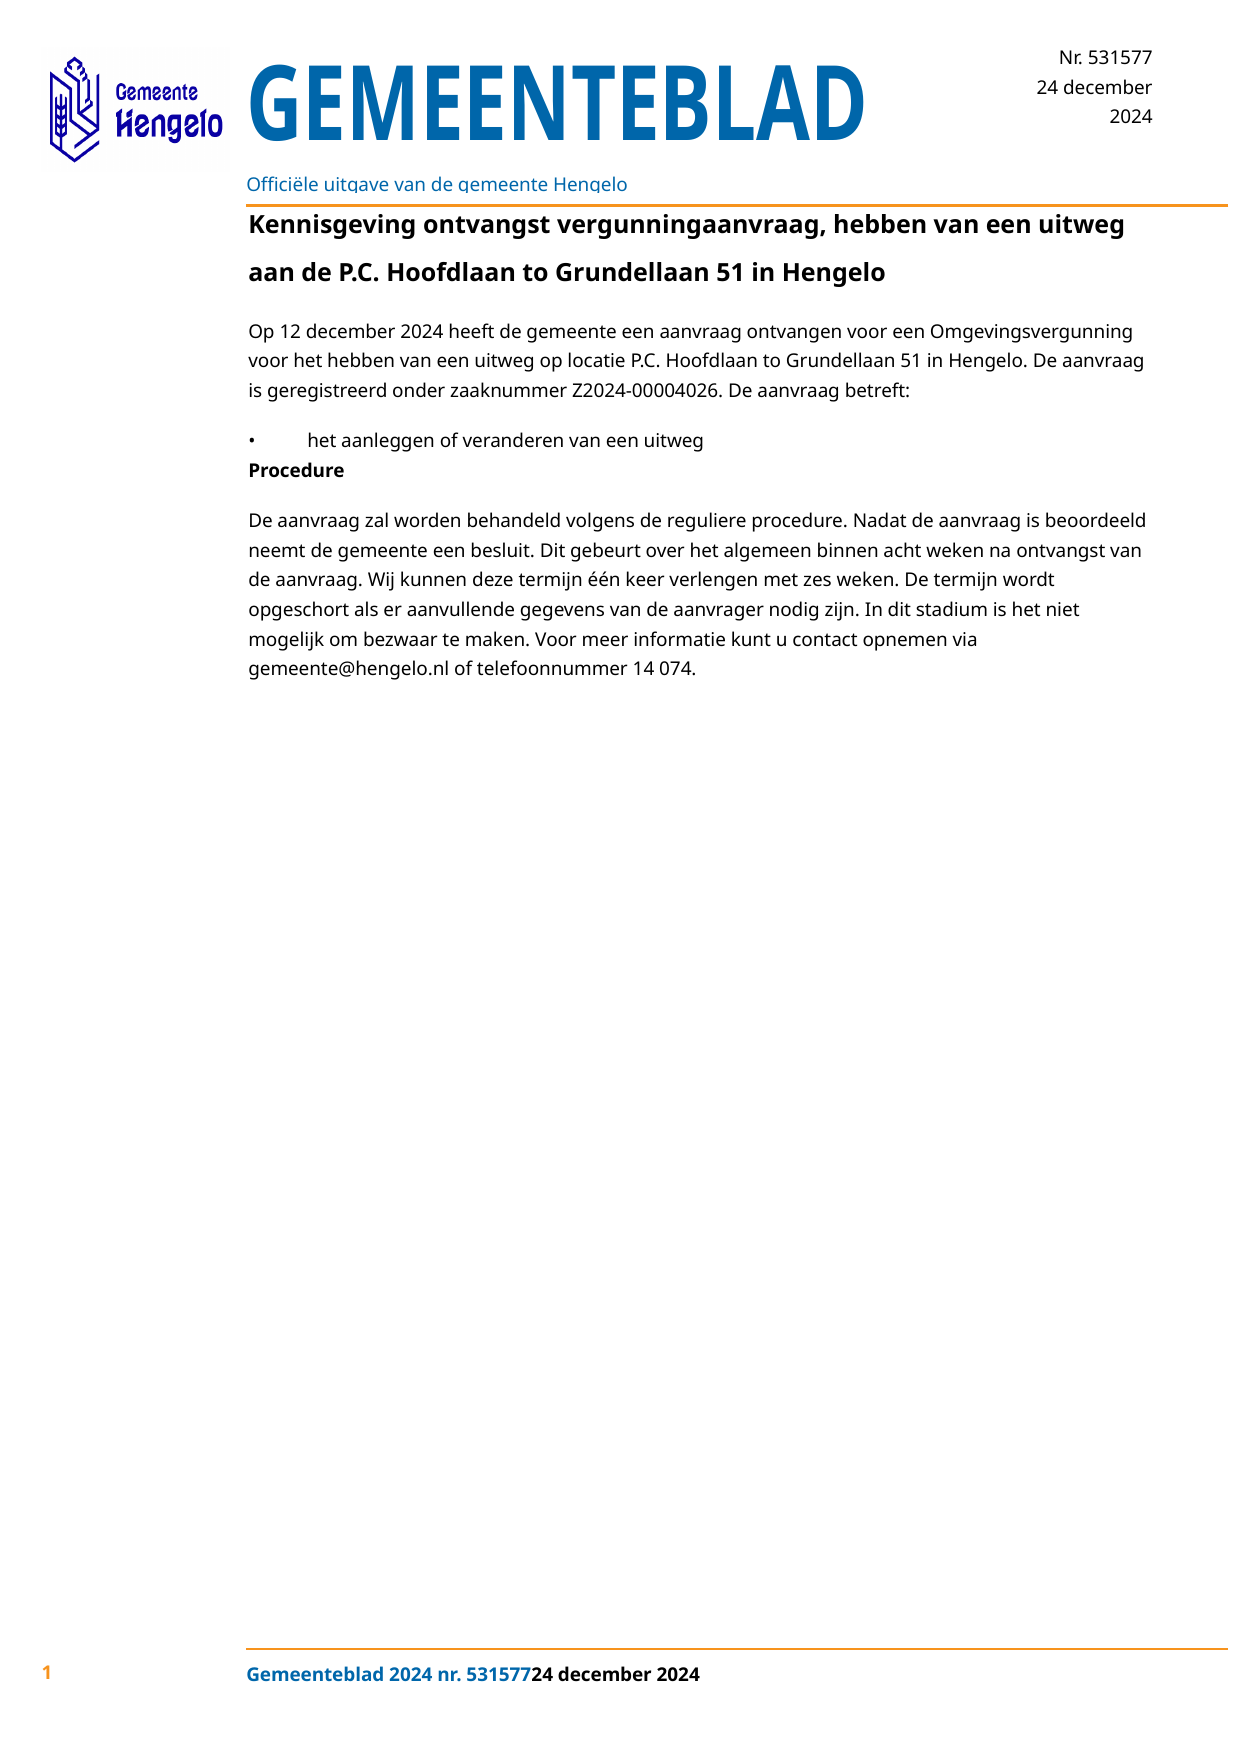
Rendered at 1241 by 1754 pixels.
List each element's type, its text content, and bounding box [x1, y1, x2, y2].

text De aanvraag zal worden behandeld volgens de reguliere procedure. Nadat de aanvraag is beoordeeld neemt de gemeente een besluit. Dit gebeurt over het algemeen binnen acht weken na ontvangst van de aanvraag. Wij kunnen deze termijn één keer verlengen met zes weken. De termijn wordt opgeschort als er aanvullende gegevens van de aanvrager nodig zijn. In dit stadium is het niet mogelijk om bezwaar te maken. Voor meer informatie kunt u contact opnemen via gemeente@hengelo.nl of telefoonnummer 14 074. [248, 507, 1152, 681]
text Op 12 december 2024 heeft de gemeente een aanvraag ontvangen voor een Omgevingsvergunning voor het hebben van een uitweg op locatie P.C. Hoofdlaan to Grundellaan 51 in Hengelo. De aanvraag is geregistreerd onder zaaknummer Z2024-00004026. De aanvraag betreft: [248, 318, 1152, 403]
list het aanleggen of veranderen van een uitweg [248, 427, 1152, 453]
text Procedure [248, 457, 1152, 483]
picture [41, 47, 231, 172]
text Kennisgeving ontvangst vergunningaanvraag, hebben van een uitweg aan de P.C. Hoofdlaan to Grundellaan 51 in Hengelo [248, 207, 1152, 288]
